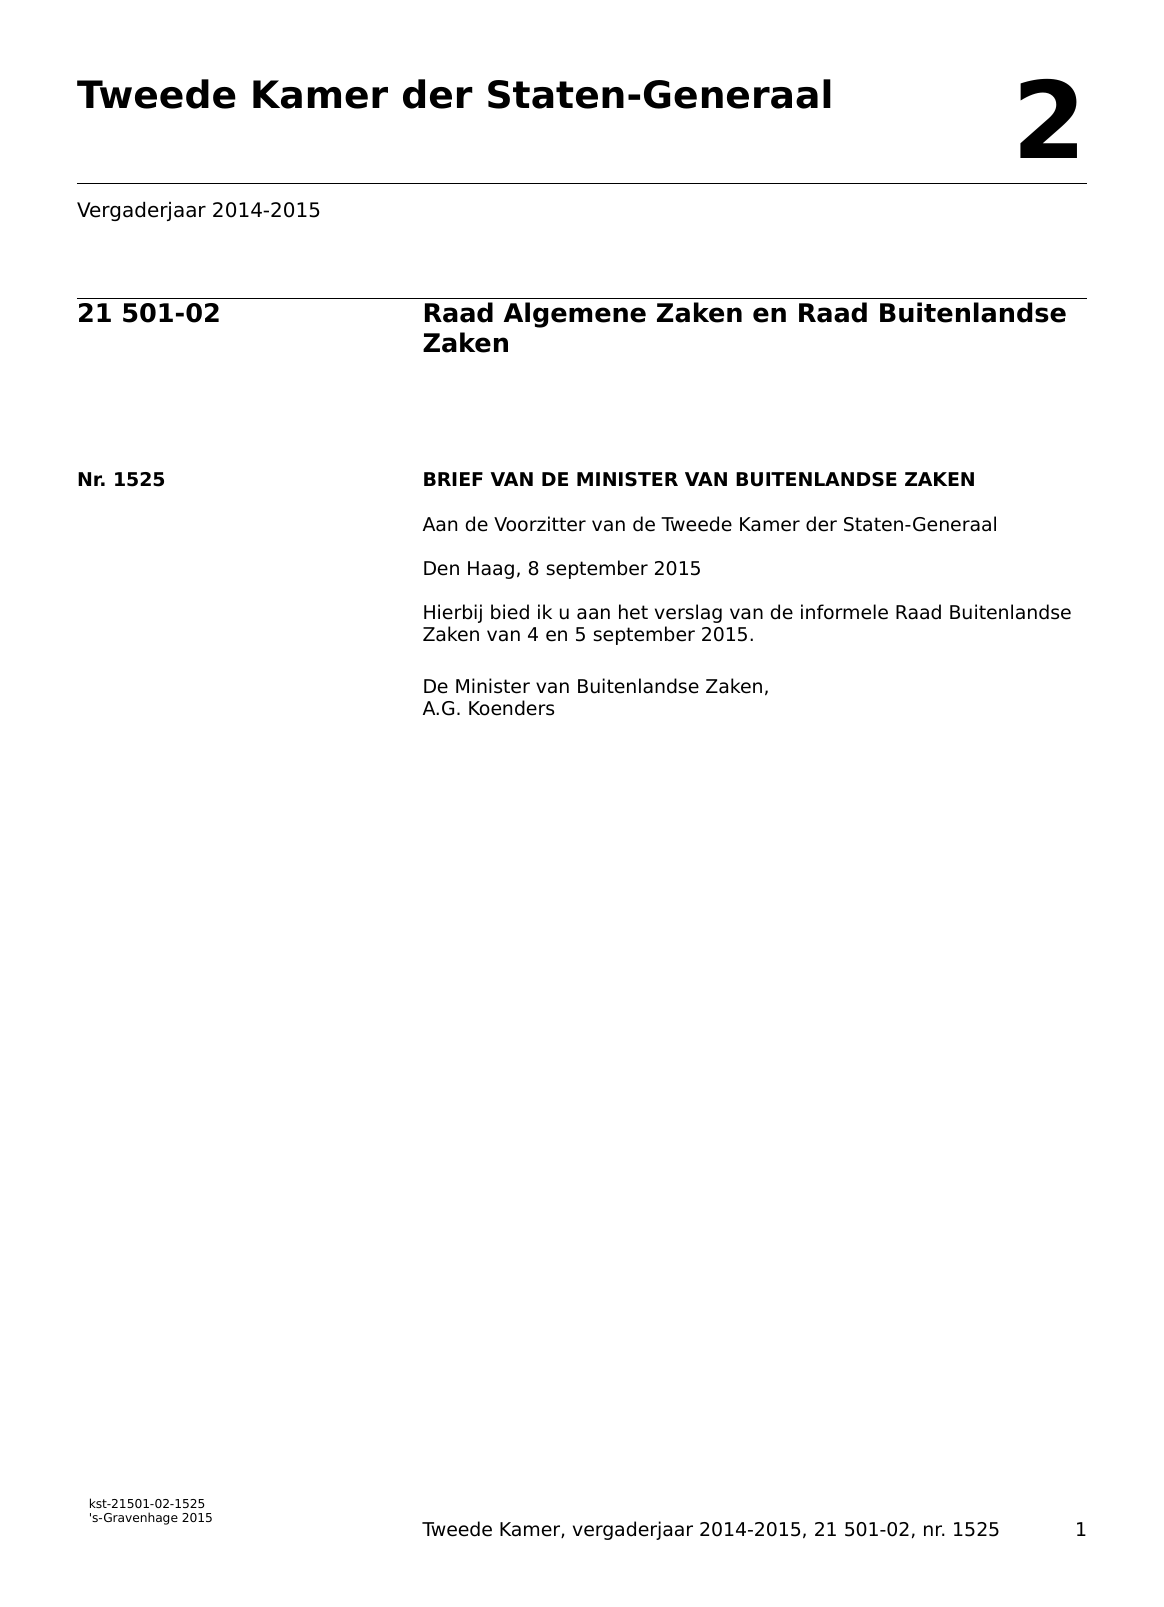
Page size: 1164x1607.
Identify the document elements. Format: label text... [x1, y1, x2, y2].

subtitle 21 501-02 Raad Algemene Zaken en Raad Buitenlandse Zaken [77, 299, 1087, 358]
subtitle Nr. 1525 BRIEF VAN DE MINISTER VAN BUITENLANDSE ZAKEN [77, 469, 1087, 491]
text Den Haag, 8 september 2015 [422, 558, 1087, 580]
text Aan de Voorzitter van de Tweede Kamer der Staten-Generaal [422, 513, 1087, 536]
table_cell Vergaderjaar 2014-2015 [77, 184, 1087, 298]
table_header 2 [886, 59, 1087, 183]
text kst-21501-02-1525 [88, 1497, 323, 1511]
text 's-Gravenhage 2015 [88, 1511, 323, 1525]
table_header Tweede Kamer der Staten-Generaal [77, 59, 886, 183]
text Hierbij bied ik u aan het verslag van de informele Raad Buitenlandse Zaken van 4 en 5 september 2015. [422, 602, 1087, 646]
text De Minister van Buitenlandse Zaken, A.G. Koenders [422, 676, 1087, 720]
